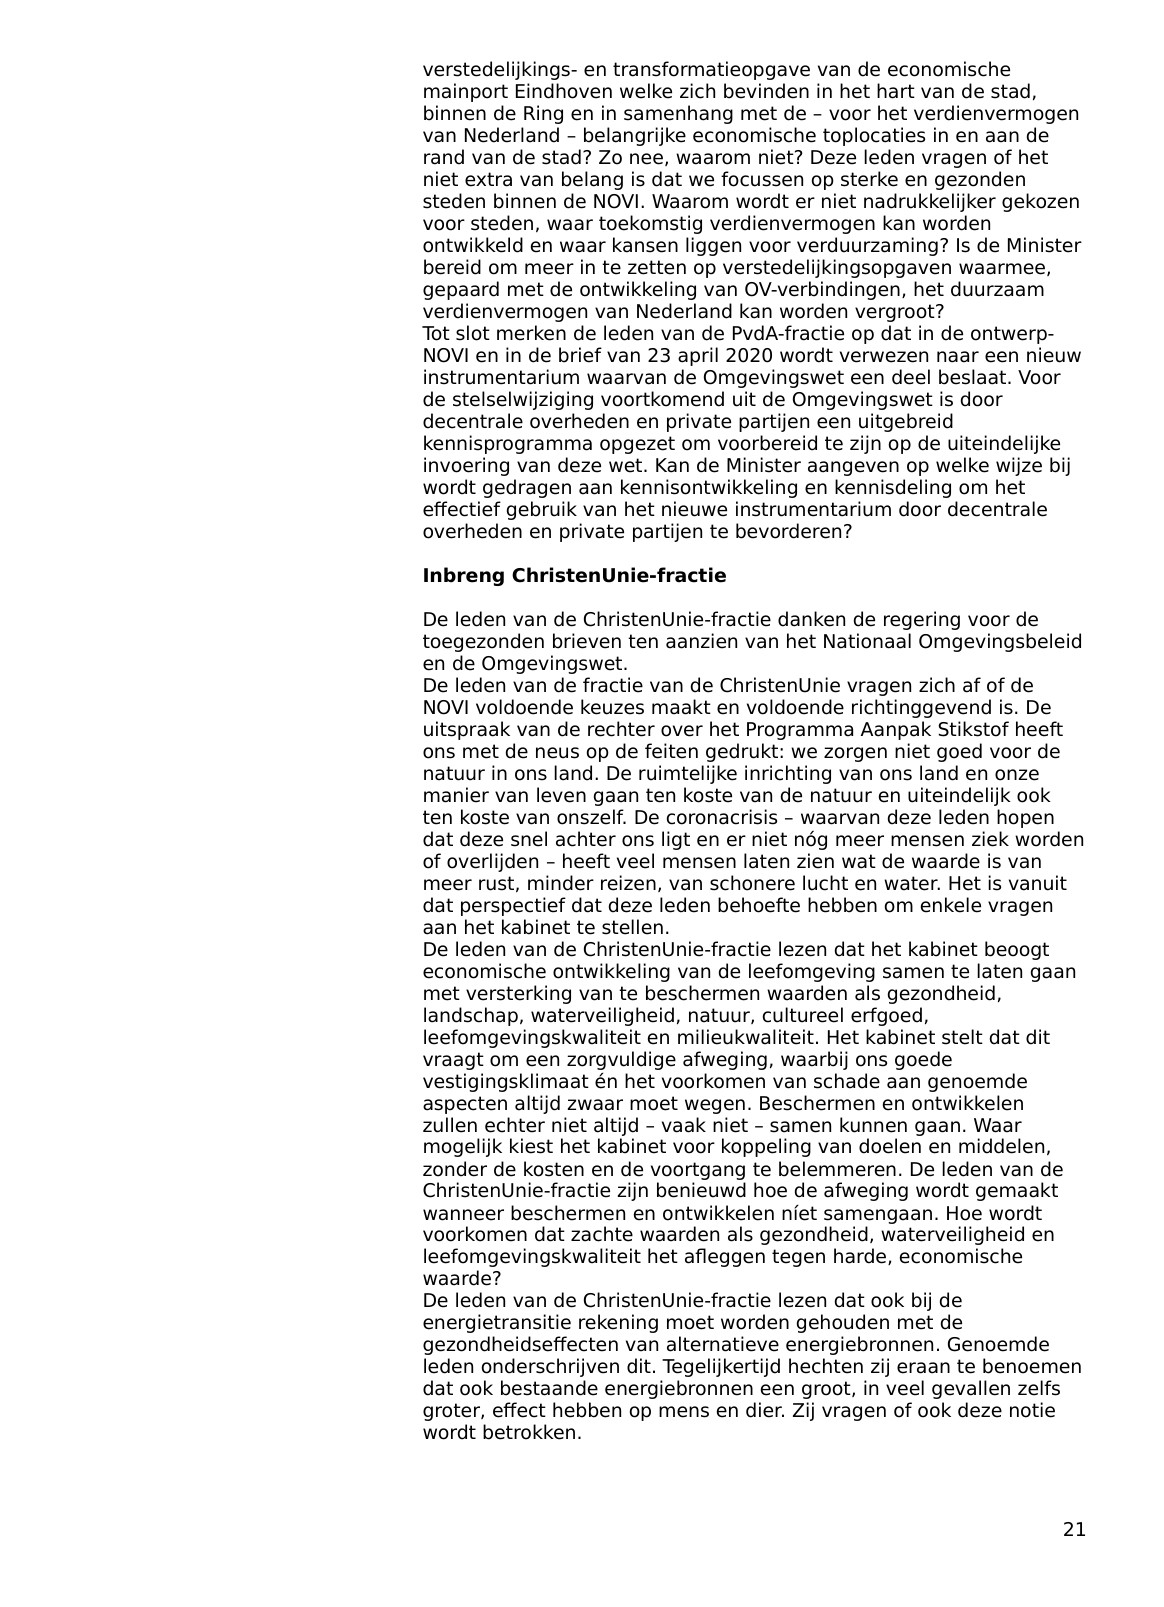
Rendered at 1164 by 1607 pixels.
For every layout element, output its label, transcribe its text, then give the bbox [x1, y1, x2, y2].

text De leden van de ChristenUnie-fractie lezen dat het kabinet beoogt economische ontwikkeling van de leefomgeving samen te laten gaan met versterking van te beschermen waarden als gezondheid, landschap, waterveiligheid, natuur, cultureel erfgoed, leefomgevingskwaliteit en milieukwaliteit. Het kabinet stelt dat dit vraagt om een zorgvuldige afweging, waarbij ons goede vestigingsklimaat én het voorkomen van schade aan genoemde aspecten altijd zwaar moet wegen. Beschermen en ontwikkelen zullen echter niet altijd – vaak niet – samen kunnen gaan. Waar mogelijk kiest het kabinet voor koppeling van doelen en middelen, zonder de kosten en de voortgang te belemmeren. De leden van de ChristenUnie-fractie zijn benieuwd hoe de afweging wordt gemaakt wanneer beschermen en ontwikkelen níet samengaan. Hoe wordt voorkomen dat zachte waarden als gezondheid, waterveiligheid en leefomgevingskwaliteit het afleggen tegen harde, economische waarde? [422, 939, 1087, 1290]
text verstedelijkings- en transformatieopgave van de economische mainport Eindhoven welke zich bevinden in het hart van de stad, binnen de Ring en in samenhang met de – voor het verdienvermogen van Nederland – belangrijke economische toplocaties in en aan de rand van de stad? Zo nee, waarom niet? Deze leden vragen of het niet extra van belang is dat we focussen op sterke en gezonden steden binnen de NOVI. Waarom wordt er niet nadrukkelijker gekozen voor steden, waar toekomstig verdienvermogen kan worden ontwikkeld en waar kansen liggen voor verduurzaming? Is de Minister bereid om meer in te zetten op verstedelijkingsopgaven waarmee, gepaard met de ontwikkeling van OV-verbindingen, het duurzaam verdienvermogen van Nederland kan worden vergroot? [422, 59, 1087, 323]
text Tot slot merken de leden van de PvdA-fractie op dat in de ontwerp-NOVI en in de brief van 23 april 2020 wordt verwezen naar een nieuw instrumentarium waarvan de Omgevingswet een deel beslaat. Voor de stelselwijziging voortkomend uit de Omgevingswet is door decentrale overheden en private partijen een uitgebreid kennisprogramma opgezet om voorbereid te zijn op de uiteindelijke invoering van deze wet. Kan de Minister aangeven op welke wijze bij wordt gedragen aan kennisontwikkeling en kennisdeling om het effectief gebruik van het nieuwe instrumentarium door decentrale overheden en private partijen te bevorderen? [422, 323, 1087, 543]
subtitle Inbreng ChristenUnie-fractie [422, 565, 1087, 587]
text De leden van de ChristenUnie-fractie lezen dat ook bij de energietransitie rekening moet worden gehouden met de gezondheidseffecten van alternatieve energiebronnen. Genoemde leden onderschrijven dit. Tegelijkertijd hechten zij eraan te benoemen dat ook bestaande energiebronnen een groot, in veel gevallen zelfs groter, effect hebben op mens en dier. Zij vragen of ook deze notie wordt betrokken. [422, 1290, 1087, 1444]
text De leden van de ChristenUnie-fractie danken de regering voor de toegezonden brieven ten aanzien van het Nationaal Omgevingsbeleid en de Omgevingswet. [422, 609, 1087, 675]
text De leden van de fractie van de ChristenUnie vragen zich af of de NOVI voldoende keuzes maakt en voldoende richtinggevend is. De uitspraak van de rechter over het Programma Aanpak Stikstof heeft ons met de neus op de feiten gedrukt: we zorgen niet goed voor de natuur in ons land. De ruimtelijke inrichting van ons land en onze manier van leven gaan ten koste van de natuur en uiteindelijk ook ten koste van onszelf. De coronacrisis – waarvan deze leden hopen dat deze snel achter ons ligt en er niet nóg meer mensen ziek worden of overlijden – heeft veel mensen laten zien wat de waarde is van meer rust, minder reizen, van schonere lucht en water. Het is vanuit dat perspectief dat deze leden behoefte hebben om enkele vragen aan het kabinet te stellen. [422, 675, 1087, 939]
